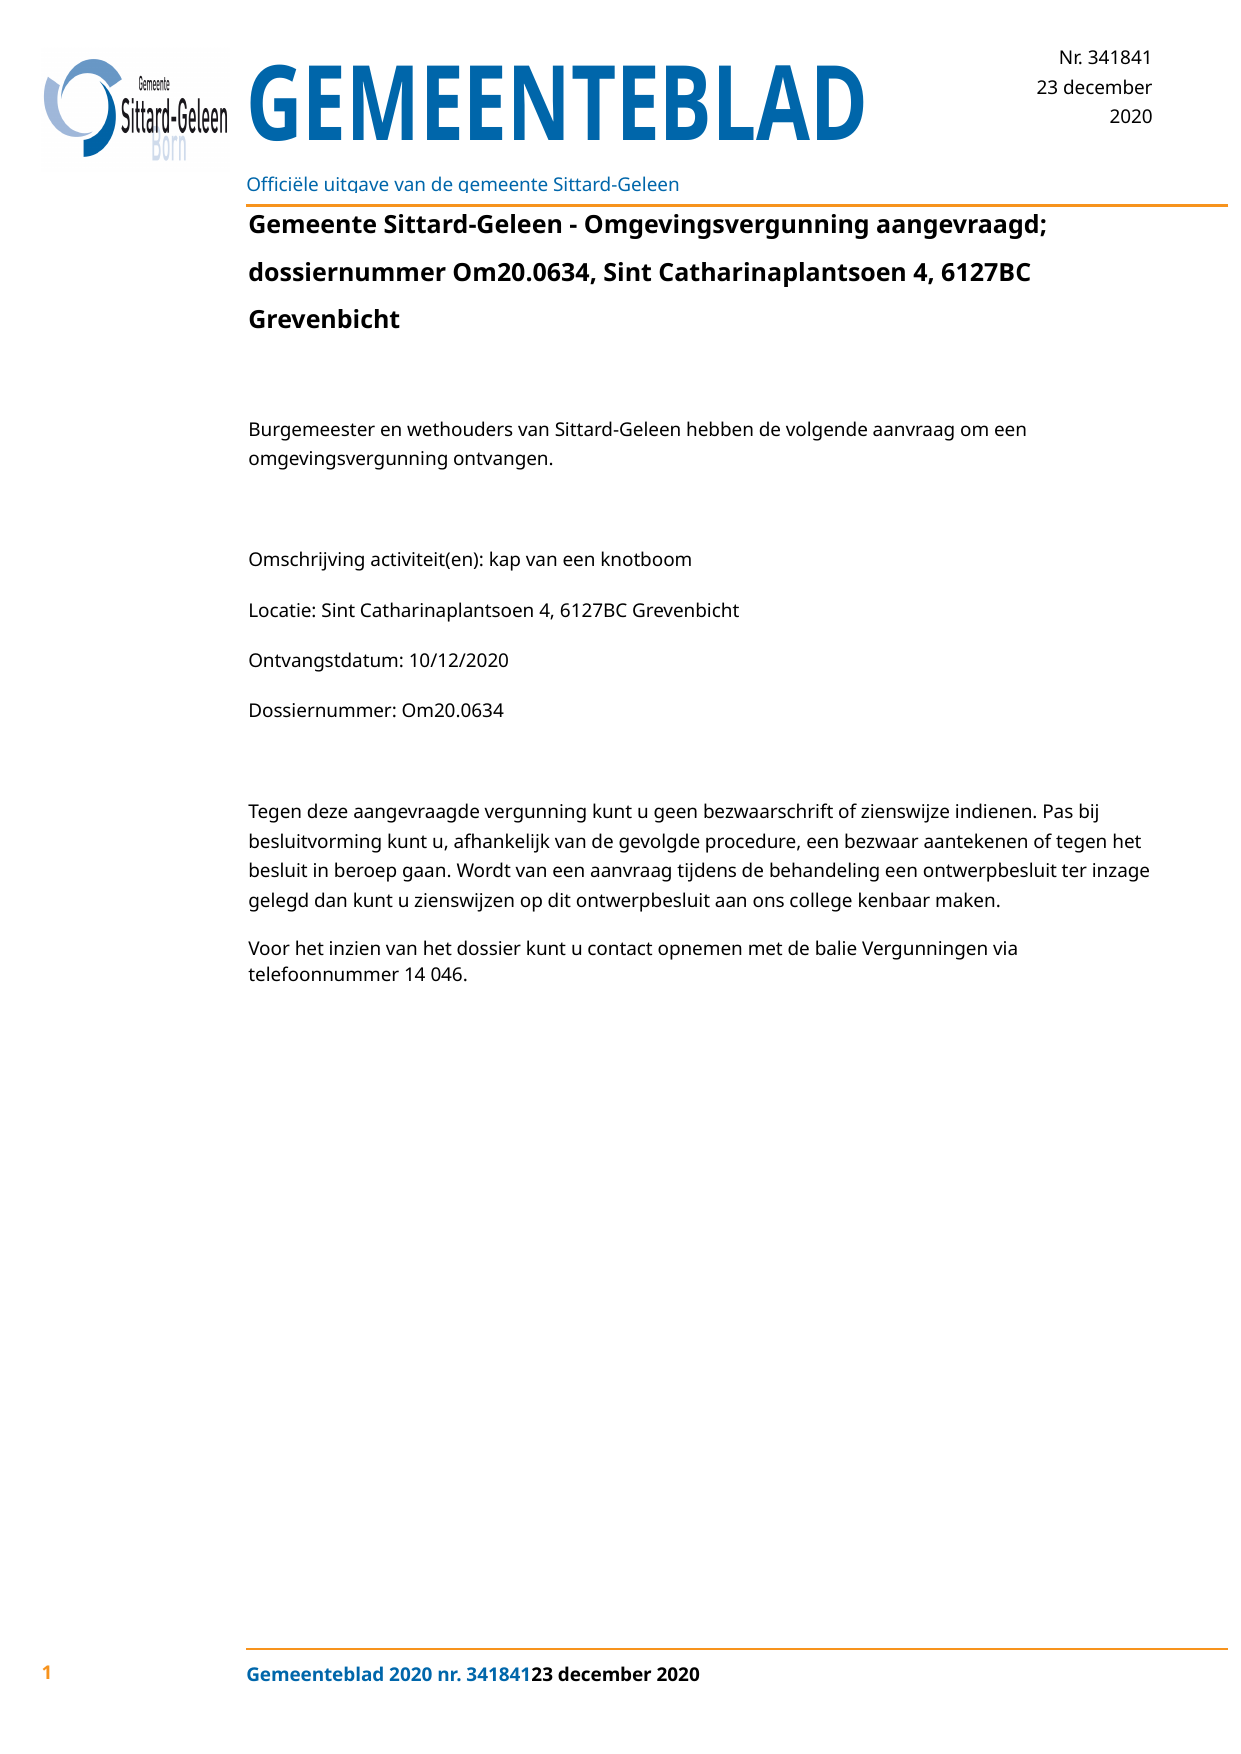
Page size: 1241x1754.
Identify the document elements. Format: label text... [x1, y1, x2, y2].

picture [41, 47, 231, 172]
text Omschrijving activiteit(en): kap van een knotboom [248, 546, 1152, 572]
text Burgemeester en wethouders van Sittard-Geleen hebben de volgende aanvraag om een omgevingsvergunning ontvangen. [248, 416, 1152, 471]
text Locatie: Sint Catharinaplantsoen 4, 6127BC Grevenbicht [248, 597, 1152, 622]
text Ontvangstdatum: 10/12/2020 [248, 647, 1152, 673]
text Dossiernummer: Om20.0634 [248, 698, 1152, 723]
text Gemeente Sittard-Geleen - Omgevingsvergunning aangevraagd; dossiernummer Om20.0634, Sint Catharinaplantsoen 4, 6127BC Grevenbicht [248, 207, 1152, 336]
text Voor het inzien van het dossier kunt u contact opnemen met de balie Vergunningen via telefoonnummer 14 046. [248, 935, 1152, 986]
text Tegen deze aangevraagde vergunning kunt u geen bezwaarschrift of zienswijze indienen. Pas bij besluitvorming kunt u, afhankelijk van de gevolgde procedure, een bezwaar aantekenen of tegen het besluit in beroep gaan. Wordt van een aanvraag tijdens de behandeling een ontwerpbesluit ter inzage gelegd dan kunt u zienswijzen op dit ontwerpbesluit aan ons college kenbaar maken. [248, 798, 1152, 913]
